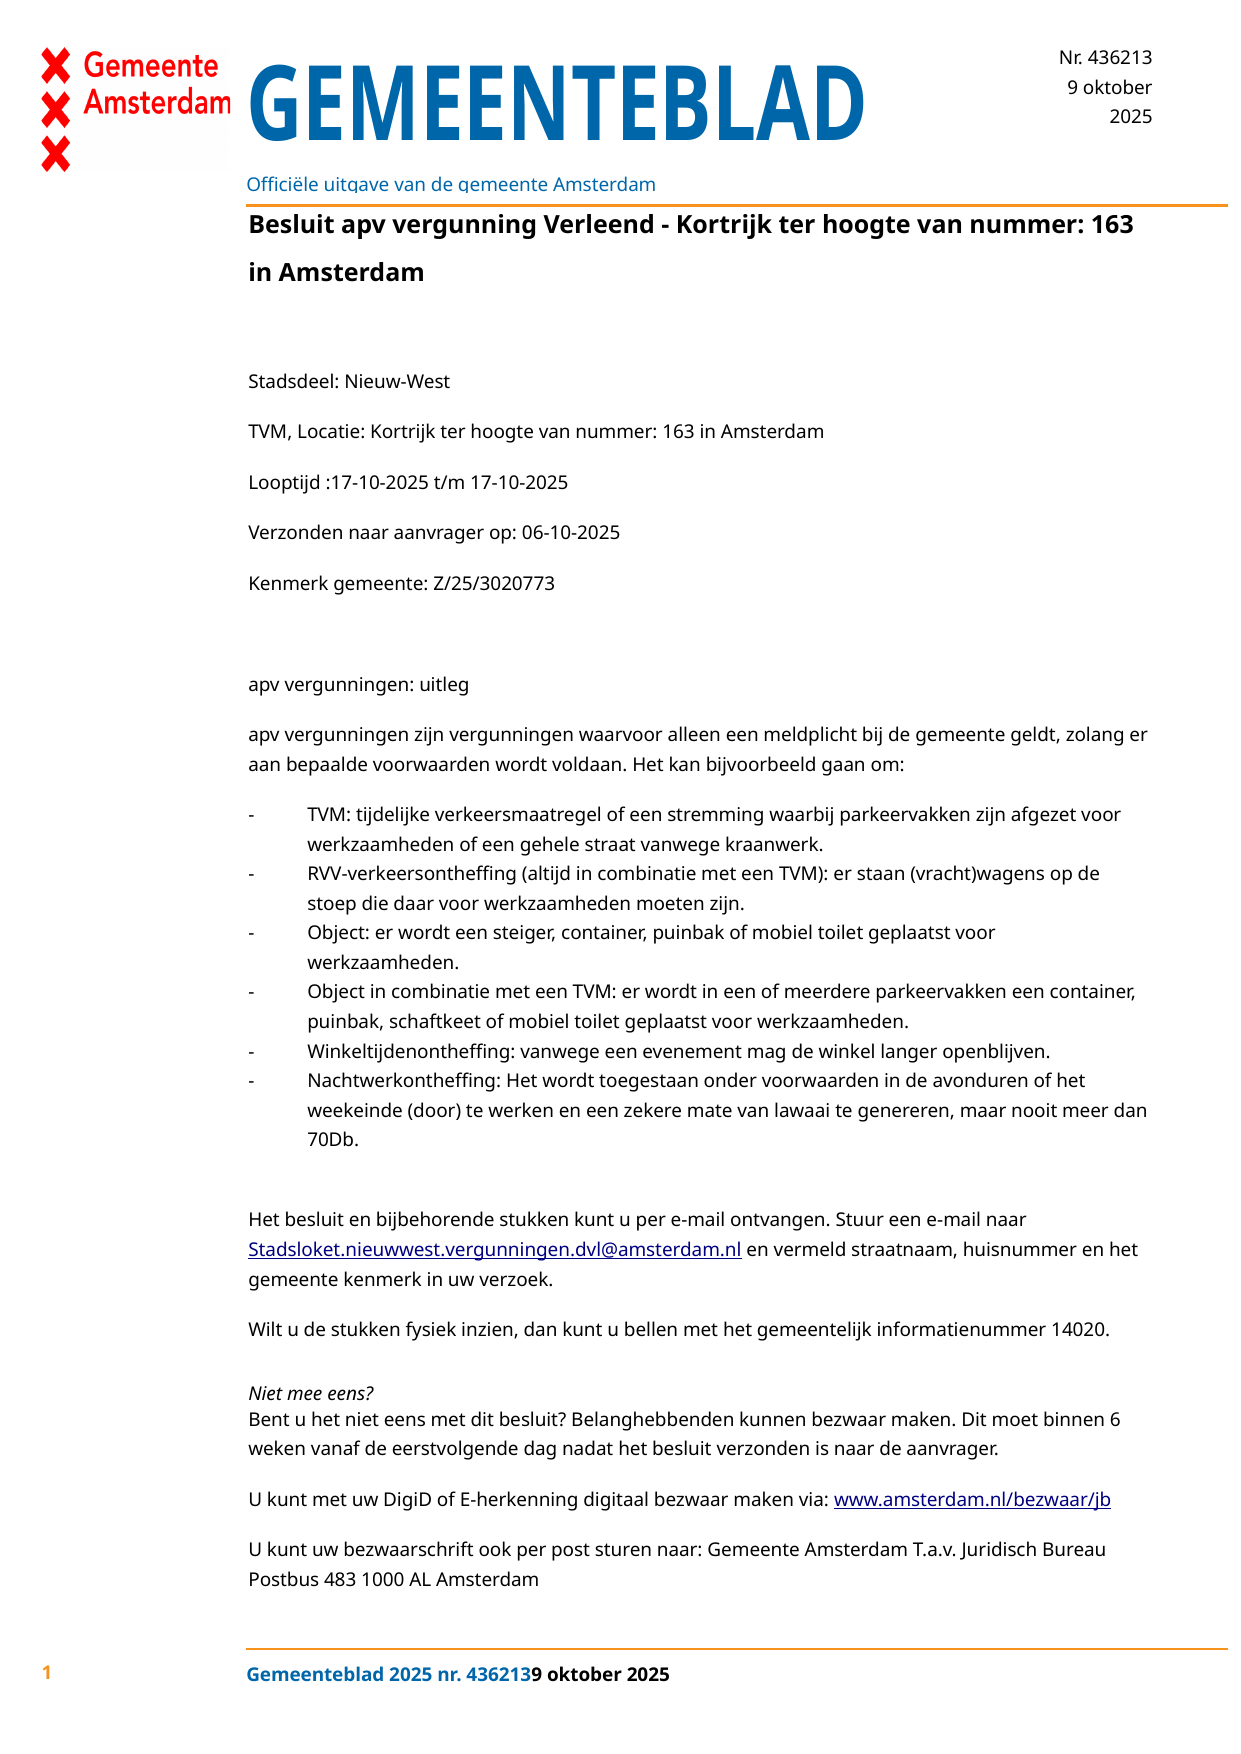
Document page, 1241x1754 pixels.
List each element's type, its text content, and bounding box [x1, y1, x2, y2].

list TVM: tijdelijke verkeersmaatregel of een stremming waarbij parkeervakken zijn afgezet voor werkzaamheden of een gehele straat vanwege kraanwerk. [248, 801, 1152, 857]
text Looptijd :17-10-2025 t/m 17-10-2025 [248, 469, 1152, 495]
list Object: er wordt een steiger, container, puinbak of mobiel toilet geplaatst voor werkzaamheden. [248, 919, 1152, 975]
list Nachtwerkontheffing: Het wordt toegestaan onder voorwaarden in de avonduren of het weekeinde (door) te werken en een zekere mate van lawaai te genereren, maar nooit meer dan 70Db. [248, 1067, 1152, 1152]
text Wilt u de stukken fysiek inzien, dan kunt u bellen met het gemeentelijk informatienummer 14020. [248, 1316, 1152, 1342]
text U kunt uw bezwaarschrift ook per post sturen naar: Gemeente Amsterdam T.a.v. Juridisch Bureau Postbus 483 1000 AL Amsterdam [248, 1536, 1152, 1592]
list Winkeltijdenontheffing: vanwege een evenement mag de winkel langer openblijven. [248, 1038, 1152, 1064]
text apv vergunningen: uitleg [248, 671, 1152, 697]
text U kunt met uw DigiD of E-herkenning digitaal bezwaar maken via: www.amsterdam.nl/bezwaar/jb [248, 1486, 1152, 1512]
text Besluit apv vergunning Verleend - Kortrijk ter hoogte van nummer: 163 in Amsterdam [248, 207, 1152, 288]
picture [41, 47, 231, 172]
text TVM, Locatie: Kortrijk ter hoogte van nummer: 163 in Amsterdam [248, 419, 1152, 444]
text Stadsdeel: Nieuw-West [248, 368, 1152, 394]
text Het besluit en bijbehorende stukken kunt u per e-mail ontvangen. Stuur een e-mail naar Stadsloket.nieuwwest.vergunningen.dvl@amsterdam.nl en vermeld straatnaam, huisnummer en het gemeente kenmerk in uw verzoek. [248, 1207, 1152, 1292]
text Verzonden naar aanvrager op: 06-10-2025 [248, 519, 1152, 545]
list Object in combinatie met een TVM: er wordt in een of meerdere parkeervakken een container, puinbak, schaftkeet of mobiel toilet geplaatst voor werkzaamheden. [248, 979, 1152, 1034]
text Kenmerk gemeente: Z/25/3020773 [248, 570, 1152, 596]
text apv vergunningen zijn vergunningen waarvoor alleen een meldplicht bij de gemeente geldt, zolang er aan bepaalde voorwaarden wordt voldaan. Het kan bijvoorbeeld gaan om: [248, 721, 1152, 777]
text Bent u het niet eens met dit besluit? Belanghebbenden kunnen bezwaar maken. Dit moet binnen 6 weken vanaf de eerstvolgende dag nadat het besluit verzonden is naar de aanvrager. [248, 1406, 1152, 1461]
text Niet mee eens? [248, 1380, 1152, 1406]
list RVV-verkeersontheffing (altijd in combinatie met een TVM): er staan (vracht)wagens op de stoep die daar voor werkzaamheden moeten zijn. [248, 860, 1152, 916]
